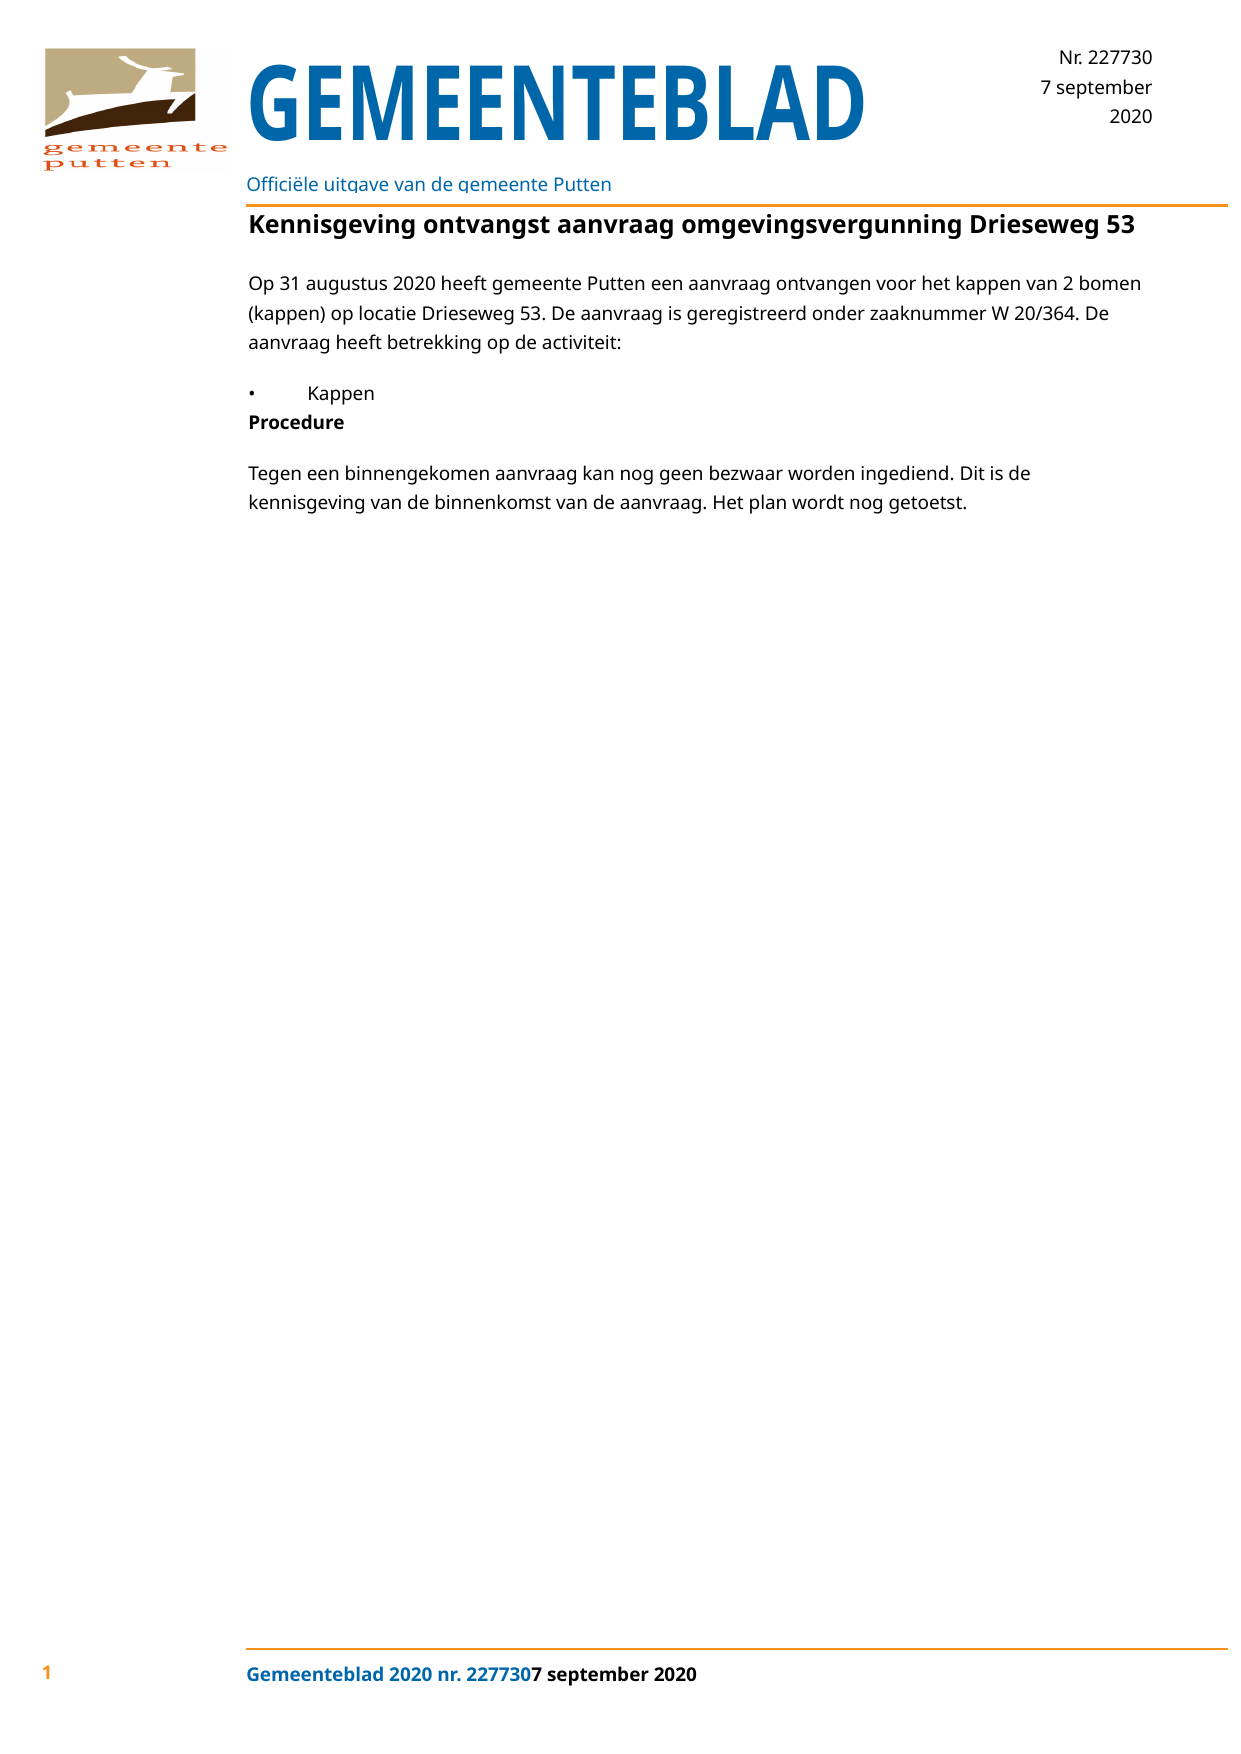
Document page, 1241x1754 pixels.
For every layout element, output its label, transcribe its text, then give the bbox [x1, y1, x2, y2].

text Op 31 augustus 2020 heeft gemeente Putten een aanvraag ontvangen voor het kappen van 2 bomen (kappen) op locatie Drieseweg 53. De aanvraag is geregistreerd onder zaaknummer W 20/364. De aanvraag heeft betrekking op de activiteit: [248, 270, 1152, 355]
list Kappen [248, 380, 1152, 406]
picture [41, 47, 231, 172]
text Procedure [248, 409, 1152, 435]
text Tegen een binnengekomen aanvraag kan nog geen bezwaar worden ingediend. Dit is de kennisgeving van de binnenkomst van de aanvraag. Het plan wordt nog getoetst. [248, 460, 1152, 515]
text Kennisgeving ontvangst aanvraag omgevingsvergunning Drieseweg 53 [248, 207, 1152, 241]
